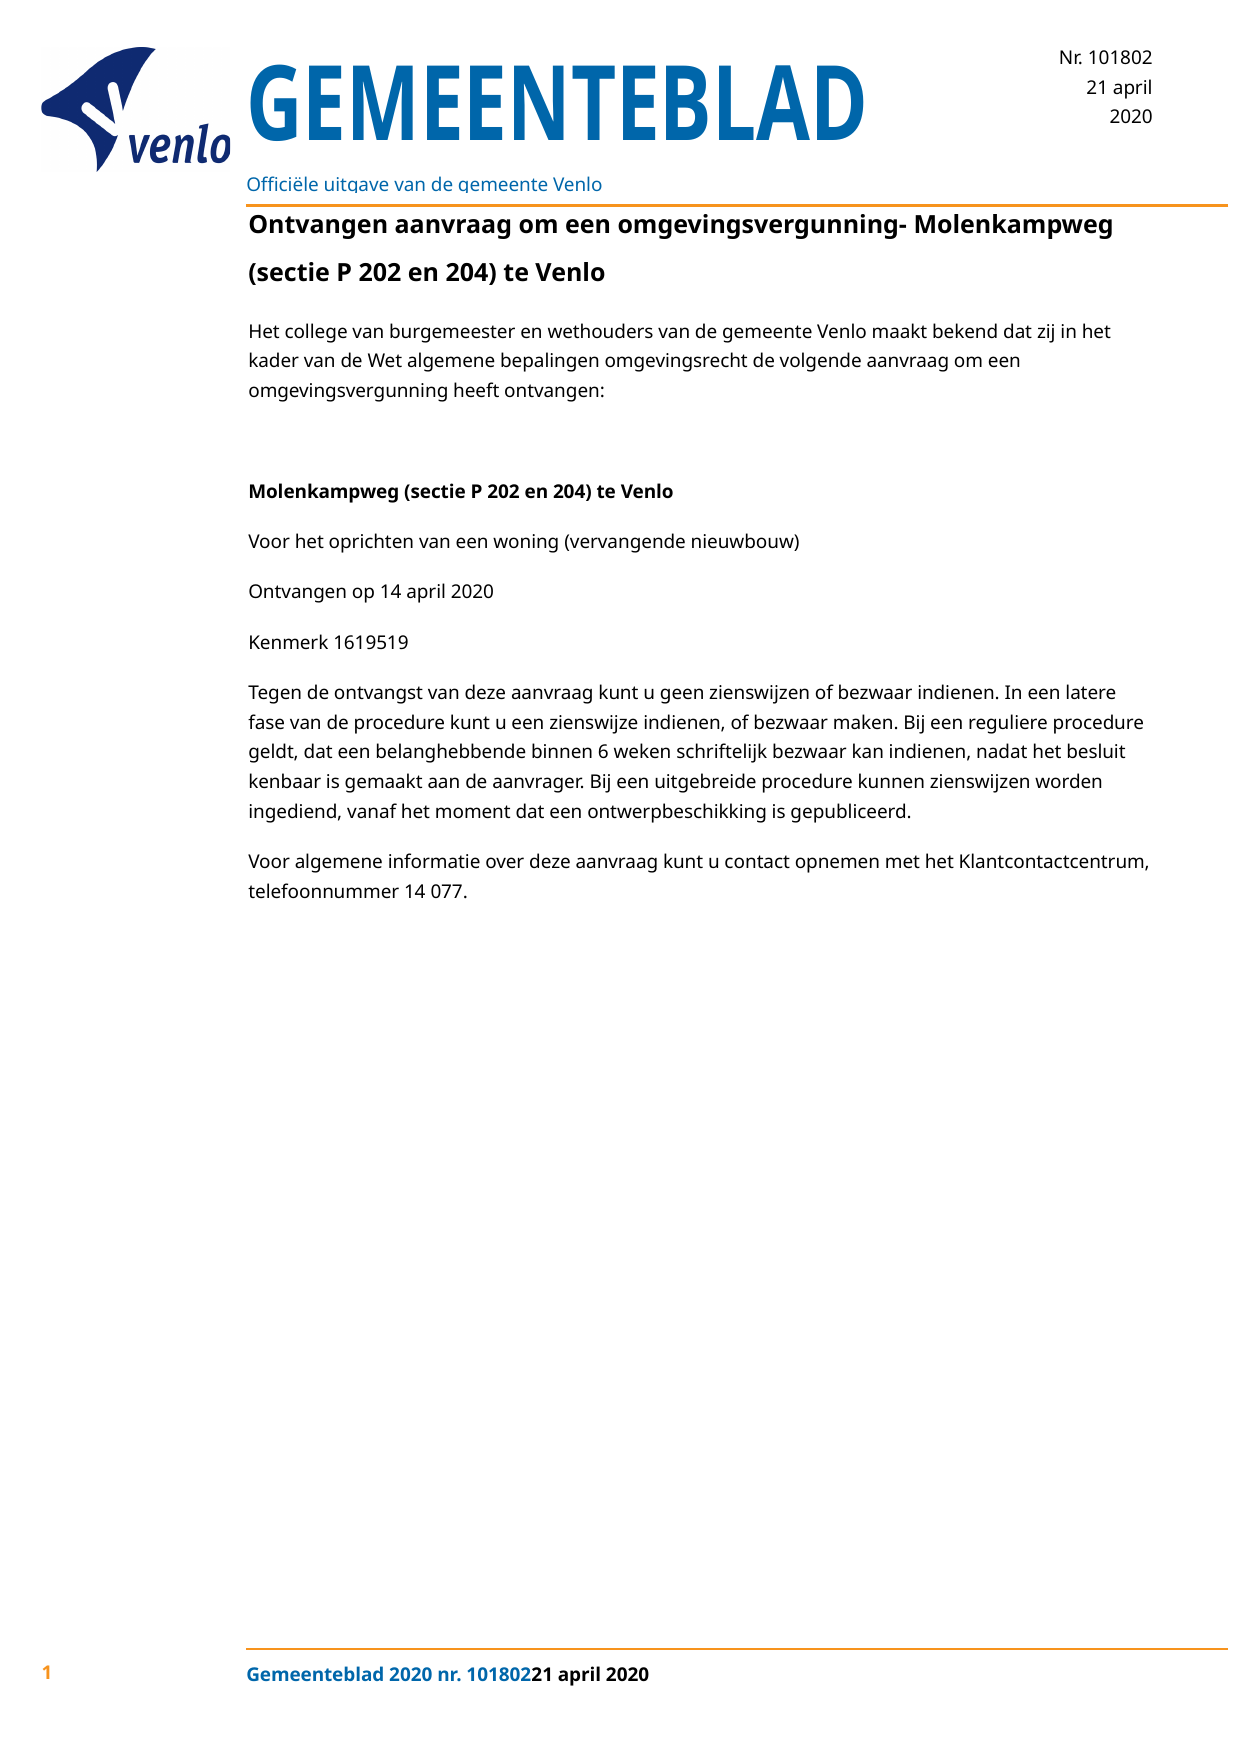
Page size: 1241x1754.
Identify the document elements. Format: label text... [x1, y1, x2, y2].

text Molenkampweg (sectie P 202 en 204) te Venlo [248, 478, 1152, 504]
text Ontvangen aanvraag om een omgevingsvergunning- Molenkampweg (sectie P 202 en 204) te Venlo [248, 207, 1152, 288]
text Voor het oprichten van een woning (vervangende nieuwbouw) [248, 528, 1152, 554]
text Ontvangen op 14 april 2020 [248, 579, 1152, 604]
text Tegen de ontvangst van deze aanvraag kunt u geen zienswijzen of bezwaar indienen. In een latere fase van de procedure kunt u een zienswijze indienen, of bezwaar maken. Bij een reguliere procedure geldt, dat een belanghebbende binnen 6 weken schriftelijk bezwaar kan indienen, nadat het besluit kenbaar is gemaakt aan de aanvrager. Bij een uitgebreide procedure kunnen zienswijzen worden ingediend, vanaf het moment dat een ontwerpbeschikking is gepubliceerd. [248, 679, 1152, 824]
text Voor algemene informatie over deze aanvraag kunt u contact opnemen met het Klantcontactcentrum, telefoonnummer 14 077. [248, 848, 1152, 904]
text Kenmerk 1619519 [248, 629, 1152, 655]
text Het college van burgemeester en wethouders van de gemeente Venlo maakt bekend dat zij in het kader van de Wet algemene bepalingen omgevingsrecht de volgende aanvraag om een omgevingsvergunning heeft ontvangen: [248, 318, 1152, 403]
picture [41, 47, 231, 172]
